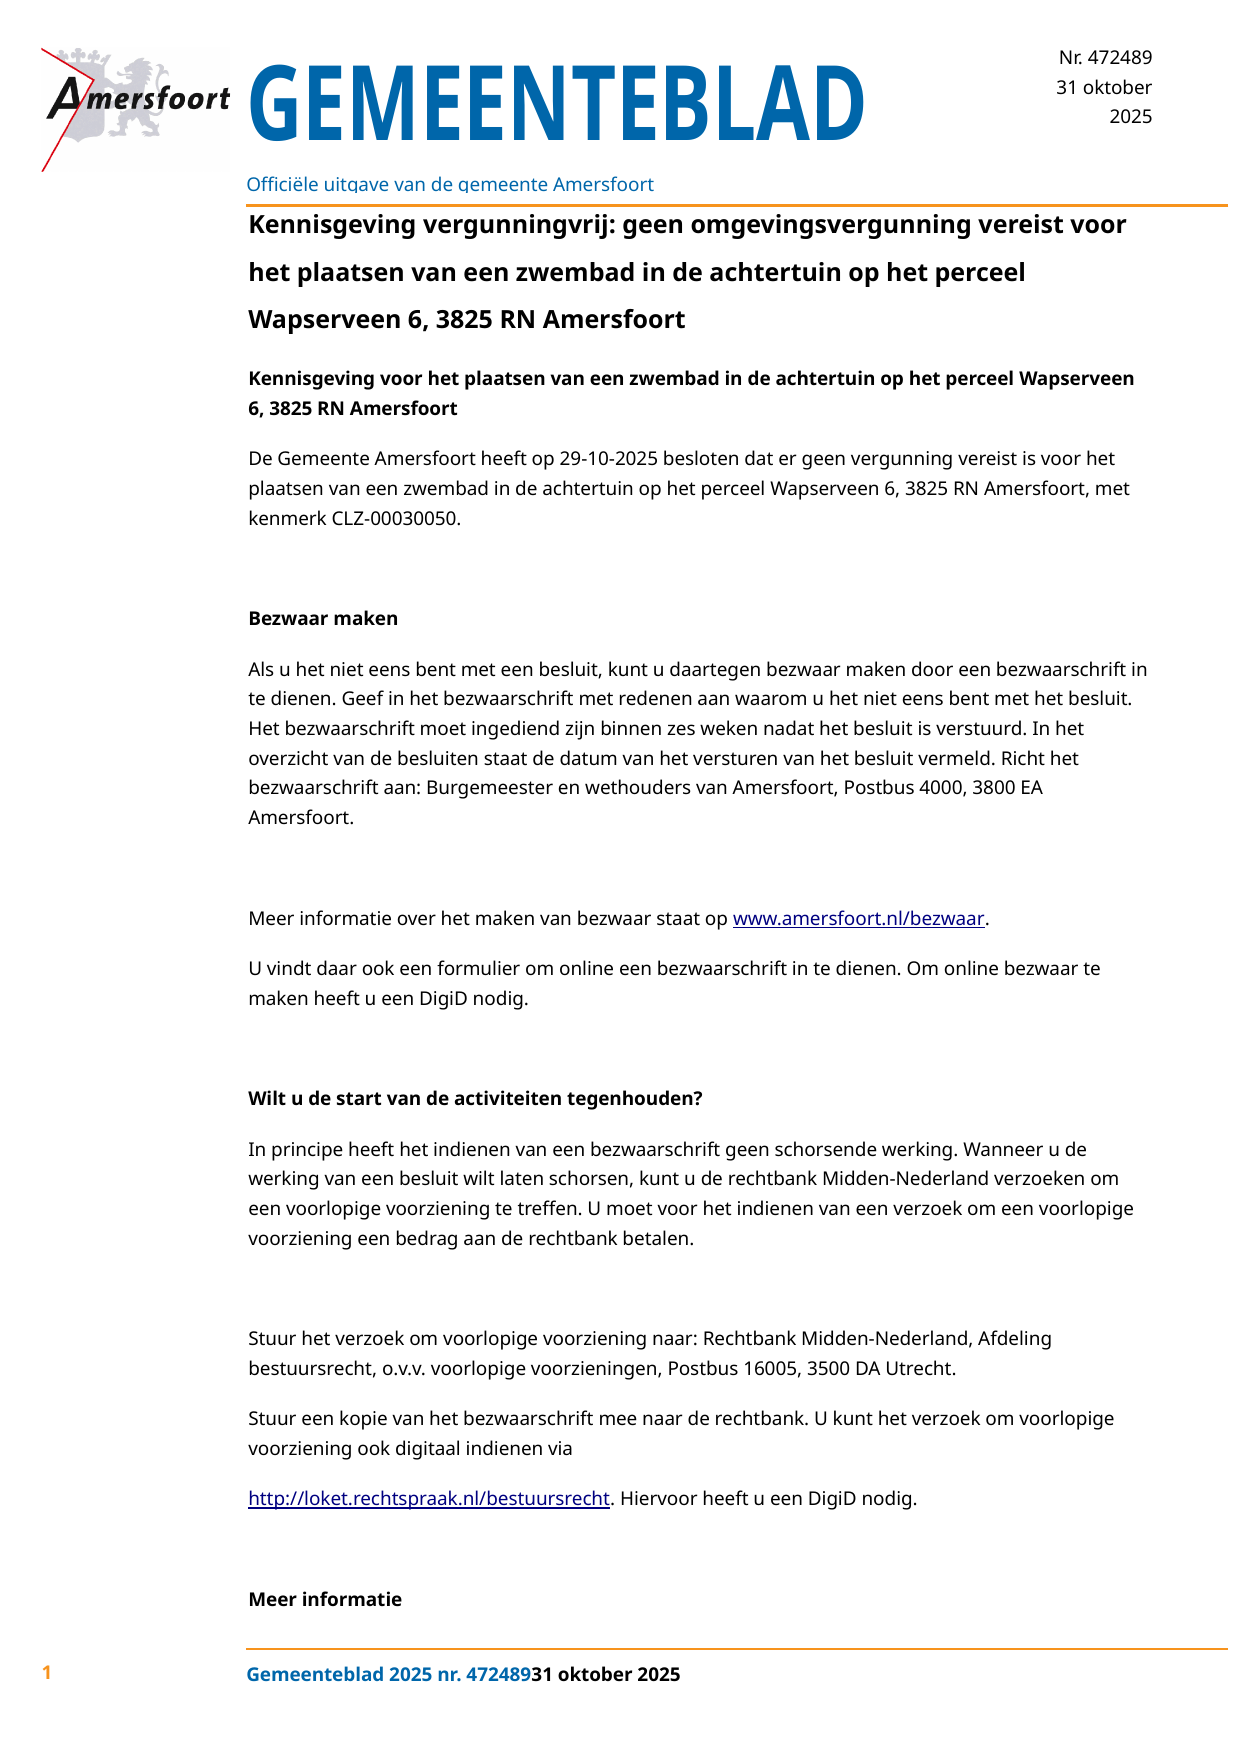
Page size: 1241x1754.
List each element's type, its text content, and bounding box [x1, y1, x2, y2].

text Als u het niet eens bent met een besluit, kunt u daartegen bezwaar maken door een bezwaarschrift in te dienen. Geef in het bezwaarschrift met redenen aan waarom u het niet eens bent met het besluit. Het bezwaarschrift moet ingediend zijn binnen zes weken nadat het besluit is verstuurd. In het overzicht van de besluiten staat de datum van het versturen van het besluit vermeld. Richt het bezwaarschrift aan: Burgemeester en wethouders van Amersfoort, Postbus 4000, 3800 EA Amersfoort. [248, 656, 1152, 829]
text Bezwaar maken [248, 606, 1152, 631]
text Kennisgeving voor het plaatsen van een zwembad in de achtertuin op het perceel Wapserveen 6, 3825 RN Amersfoort [248, 366, 1152, 421]
text Meer informatie over het maken van bezwaar staat op www.amersfoort.nl/bezwaar. [248, 905, 1152, 930]
text U vindt daar ook een formulier om online een bezwaarschrift in te dienen. Om online bezwaar te maken heeft u een DigiD nodig. [248, 955, 1152, 1010]
text Meer informatie [248, 1586, 1152, 1612]
text De Gemeente Amersfoort heeft op 29-10-2025 besloten dat er geen vergunning vereist is voor het plaatsen van een zwembad in de achtertuin op het perceel Wapserveen 6, 3825 RN Amersfoort, met kenmerk CLZ-00030050. [248, 446, 1152, 530]
text Stuur het verzoek om voorlopige voorziening naar: Rechtbank Midden-Nederland, Afdeling bestuursrecht, o.v.v. voorlopige voorzieningen, Postbus 16005, 3500 DA Utrecht. [248, 1326, 1152, 1381]
text Wilt u de start van de activiteiten tegenhouden? [248, 1086, 1152, 1111]
picture [41, 47, 231, 172]
text Stuur een kopie van het bezwaarschrift mee naar de rechtbank. U kunt het verzoek om voorlopige voorziening ook digitaal indienen via [248, 1406, 1152, 1461]
text Kennisgeving vergunningvrij: geen omgevingsvergunning vereist voor het plaatsen van een zwembad in de achtertuin op het perceel Wapserveen 6, 3825 RN Amersfoort [248, 207, 1152, 336]
text In principe heeft het indienen van een bezwaarschrift geen schorsende werking. Wanneer u de werking van een besluit wilt laten schorsen, kunt u de rechtbank Midden-Nederland verzoeken om een voorlopige voorziening te treffen. U moet voor het indienen van een verzoek om een voorlopige voorziening een bedrag aan de rechtbank betalen. [248, 1136, 1152, 1250]
text http://loket.rechtspraak.nl/bestuursrecht. Hiervoor heeft u een DigiD nodig. [248, 1486, 1152, 1511]
